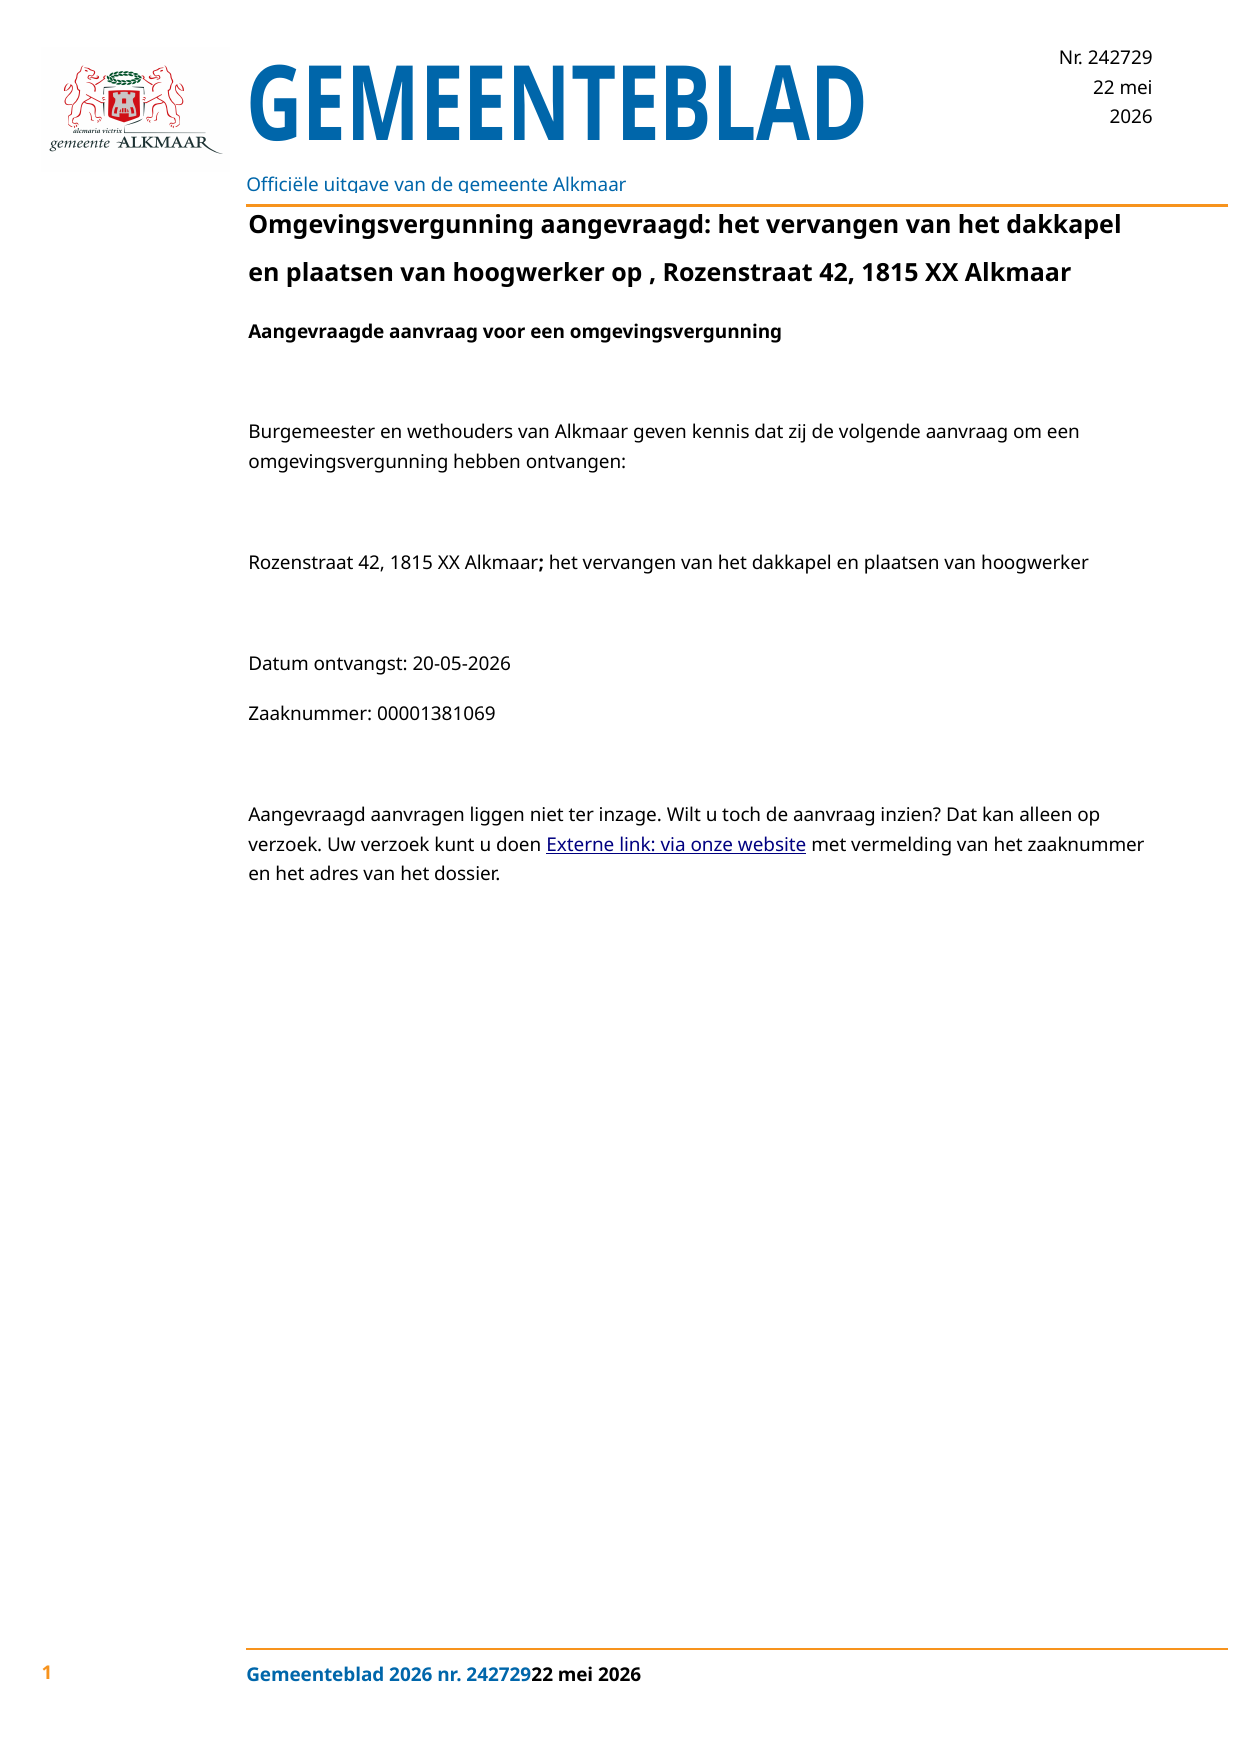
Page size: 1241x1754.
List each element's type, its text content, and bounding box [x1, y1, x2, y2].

text Burgemeester en wethouders van Alkmaar geven kennis dat zij de volgende aanvraag om een omgevingsvergunning hebben ontvangen: [248, 419, 1152, 474]
picture [41, 47, 231, 172]
text Datum ontvangst: 20-05-2026 [248, 650, 1152, 676]
text Zaaknummer: 00001381069 [248, 700, 1152, 726]
text Aangevraagd aanvragen liggen niet ter inzage. Wilt u toch de aanvraag inzien? Dat kan alleen op verzoek. Uw verzoek kunt u doen Externe link: via onze website met vermelding van het zaaknummer en het adres van het dossier. [248, 801, 1152, 886]
text Omgevingsvergunning aangevraagd: het vervangen van het dakkapel en plaatsen van hoogwerker op , Rozenstraat 42, 1815 XX Alkmaar [248, 207, 1152, 288]
text Aangevraagde aanvraag voor een omgevingsvergunning [248, 318, 1152, 344]
text Rozenstraat 42, 1815 XX Alkmaar; het vervangen van het dakkapel en plaatsen van hoogwerker [248, 549, 1152, 575]
